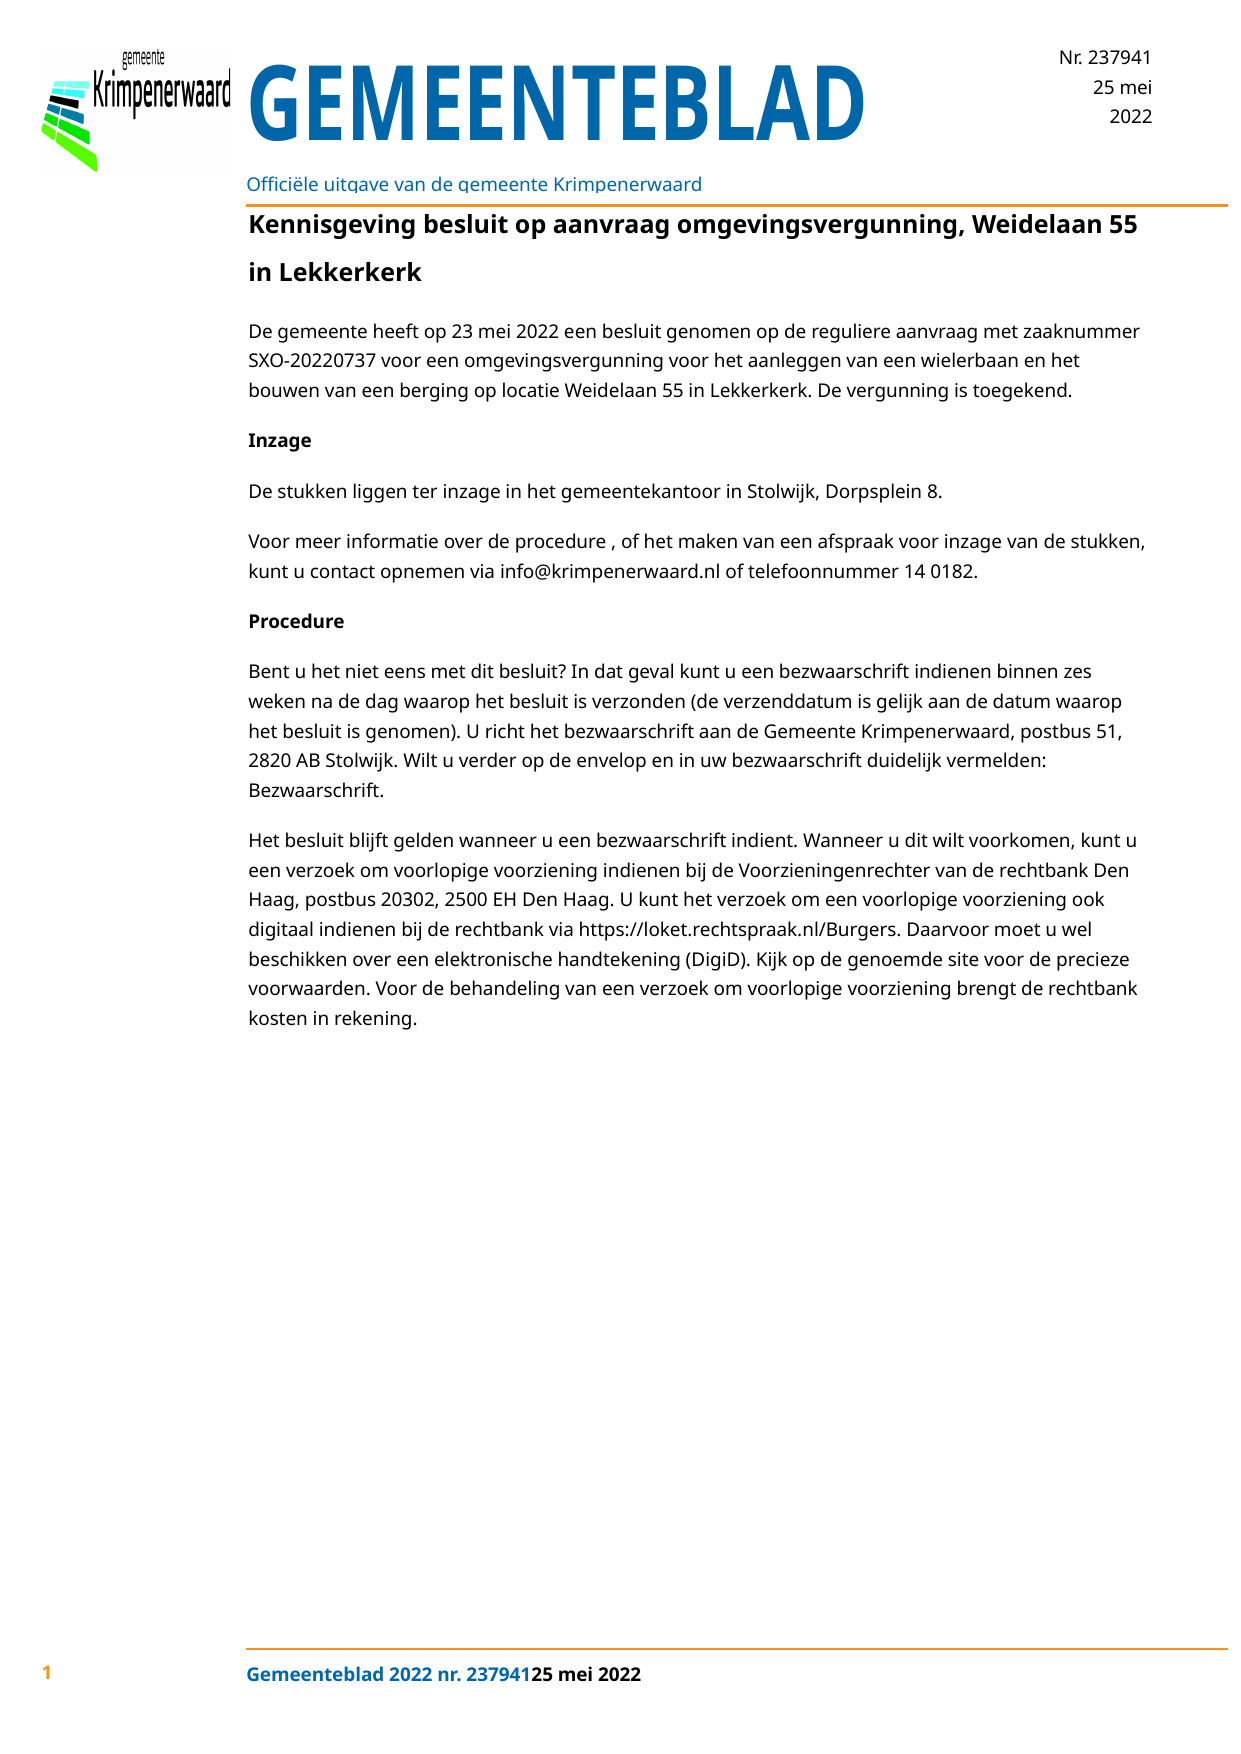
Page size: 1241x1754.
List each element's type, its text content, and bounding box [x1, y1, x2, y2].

text De gemeente heeft op 23 mei 2022 een besluit genomen op de reguliere aanvraag met zaaknummer SXO-20220737 voor een omgevingsvergunning voor het aanleggen van een wielerbaan en het bouwen van een berging op locatie Weidelaan 55 in Lekkerkerk. De vergunning is toegekend. [248, 318, 1152, 403]
picture [41, 47, 231, 172]
text Procedure [248, 608, 1152, 634]
text Inzage [248, 427, 1152, 453]
text Bent u het niet eens met dit besluit? In dat geval kunt u een bezwaarschrift indienen binnen zes weken na de dag waarop het besluit is verzonden (de verzenddatum is gelijk aan de datum waarop het besluit is genomen). U richt het bezwaarschrift aan de Gemeente Krimpenerwaard, postbus 51, 2820 AB Stolwijk. Wilt u verder op de envelop en in uw bezwaarschrift duidelijk vermelden: Bezwaarschrift. [248, 659, 1152, 803]
text Voor meer informatie over de procedure , of het maken van een afspraak voor inzage van de stukken, kunt u contact opnemen via info@krimpenerwaard.nl of telefoonnummer 14 0182. [248, 528, 1152, 584]
text Kennisgeving besluit op aanvraag omgevingsvergunning, Weidelaan 55 in Lekkerkerk [248, 207, 1152, 288]
text De stukken liggen ter inzage in het gemeentekantoor in Stolwijk, Dorpsplein 8. [248, 478, 1152, 504]
text Het besluit blijft gelden wanneer u een bezwaarschrift indient. Wanneer u dit wilt voorkomen, kunt u een verzoek om voorlopige voorziening indienen bij de Voorzieningenrechter van de rechtbank Den Haag, postbus 20302, 2500 EH Den Haag. U kunt het verzoek om een voorlopige voorziening ook digitaal indienen bij de rechtbank via https://loket.rechtspraak.nl/Burgers. Daarvoor moet u wel beschikken over een elektronische handtekening (DigiD). Kijk op de genoemde site voor de precieze voorwaarden. Voor de behandeling van een verzoek om voorlopige voorziening brengt de rechtbank kosten in rekening. [248, 827, 1152, 1031]
